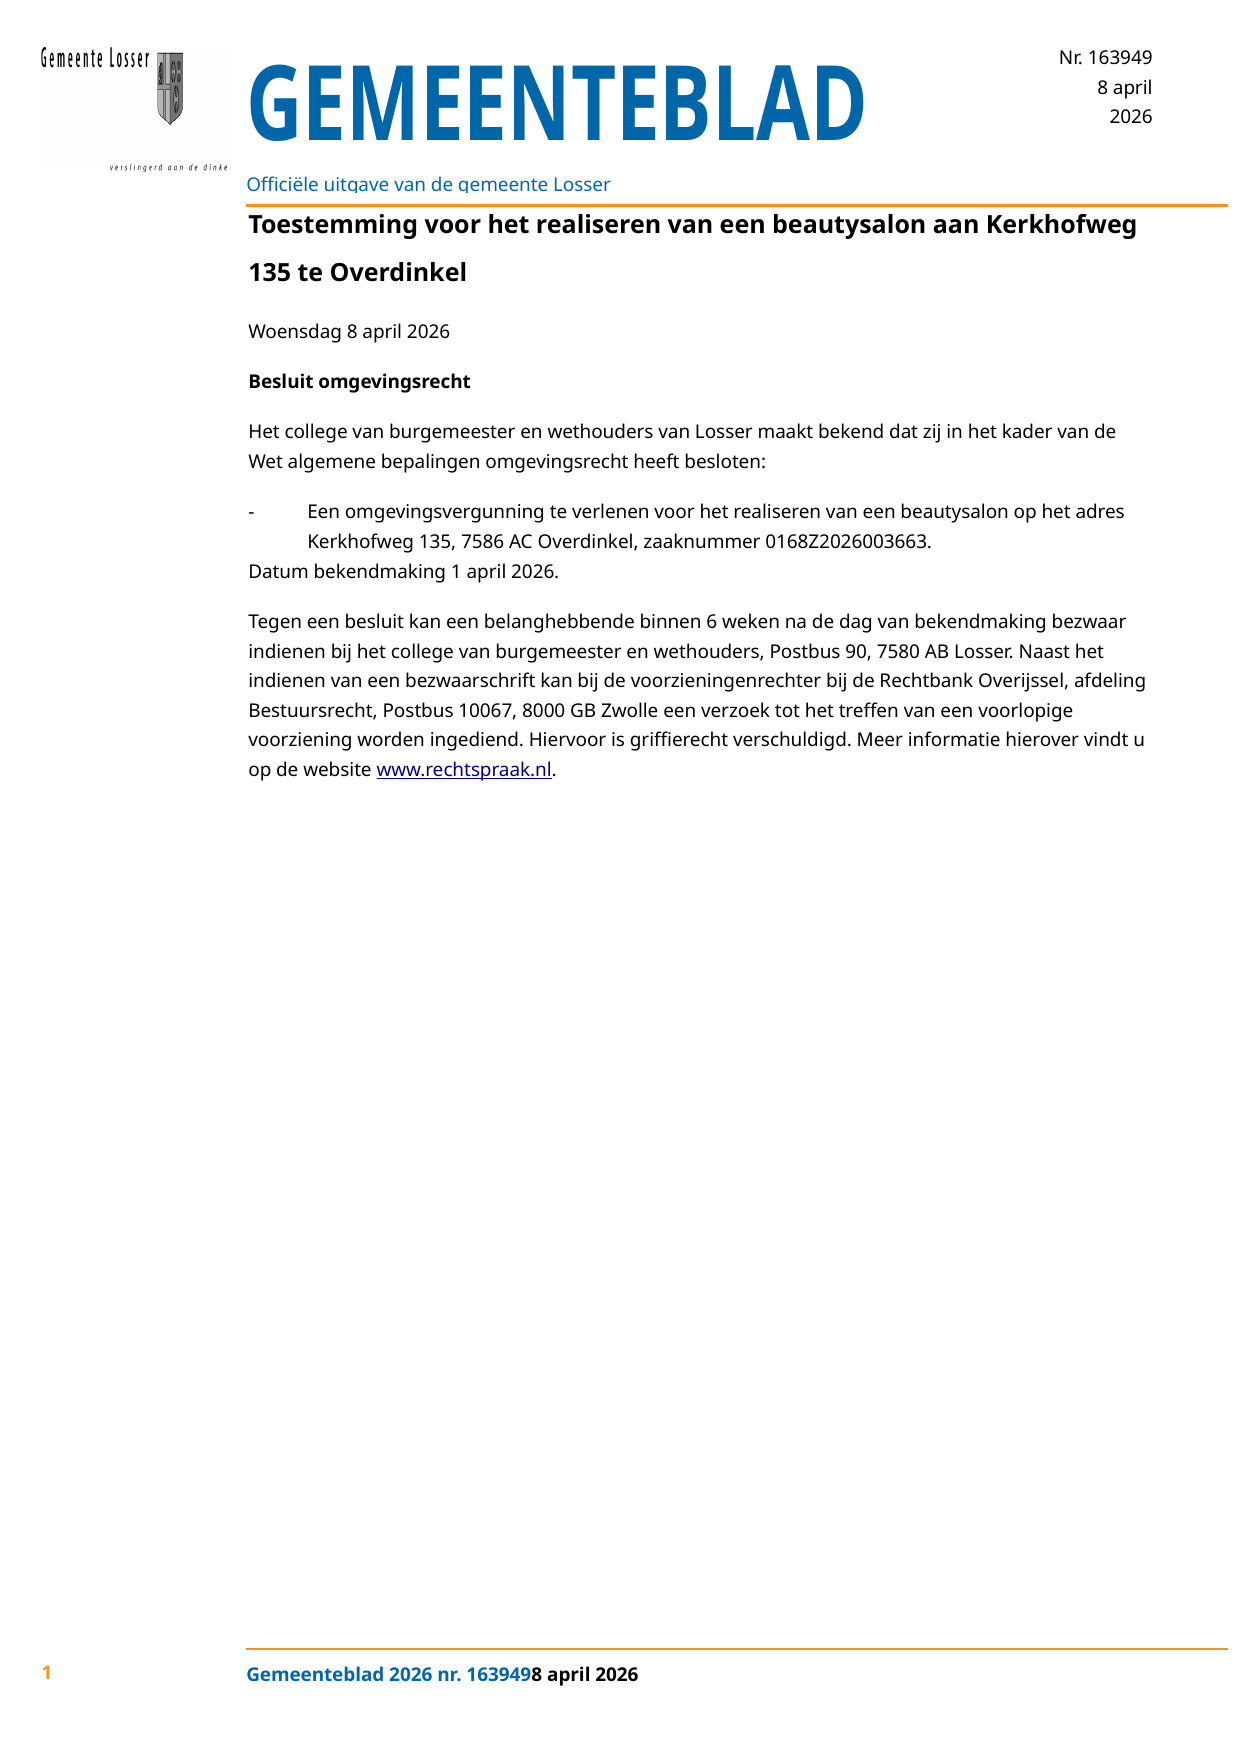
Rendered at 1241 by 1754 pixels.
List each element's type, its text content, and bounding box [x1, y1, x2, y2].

text Datum bekendmaking 1 april 2026. [248, 558, 1152, 584]
text Het college van burgemeester en wethouders van Losser maakt bekend dat zij in het kader van de Wet algemene bepalingen omgevingsrecht heeft besloten: [248, 419, 1152, 474]
text Tegen een besluit kan een belanghebbende binnen 6 weken na de dag van bekendmaking bezwaar indienen bij het college van burgemeester en wethouders, Postbus 90, 7580 AB Losser. Naast het indienen van een bezwaarschrift kan bij de voorzieningenrechter bij de Rechtbank Overijssel, afdeling Bestuursrecht, Postbus 10067, 8000 GB Zwolle een verzoek tot het treffen van een voorlopige voorziening worden ingediend. Hiervoor is griffierecht verschuldigd. Meer informatie hierover vindt u op de website www.rechtspraak.nl. [248, 608, 1152, 782]
text Besluit omgevingsrecht [248, 368, 1152, 394]
picture [41, 47, 231, 172]
list Een omgevingsvergunning te verlenen voor het realiseren van een beautysalon op het adres Kerkhofweg 135, 7586 AC Overdinkel, zaaknummer 0168Z2026003663. [248, 499, 1152, 554]
text Toestemming voor het realiseren van een beautysalon aan Kerkhofweg 135 te Overdinkel [248, 207, 1152, 288]
text Woensdag 8 april 2026 [248, 318, 1152, 344]
